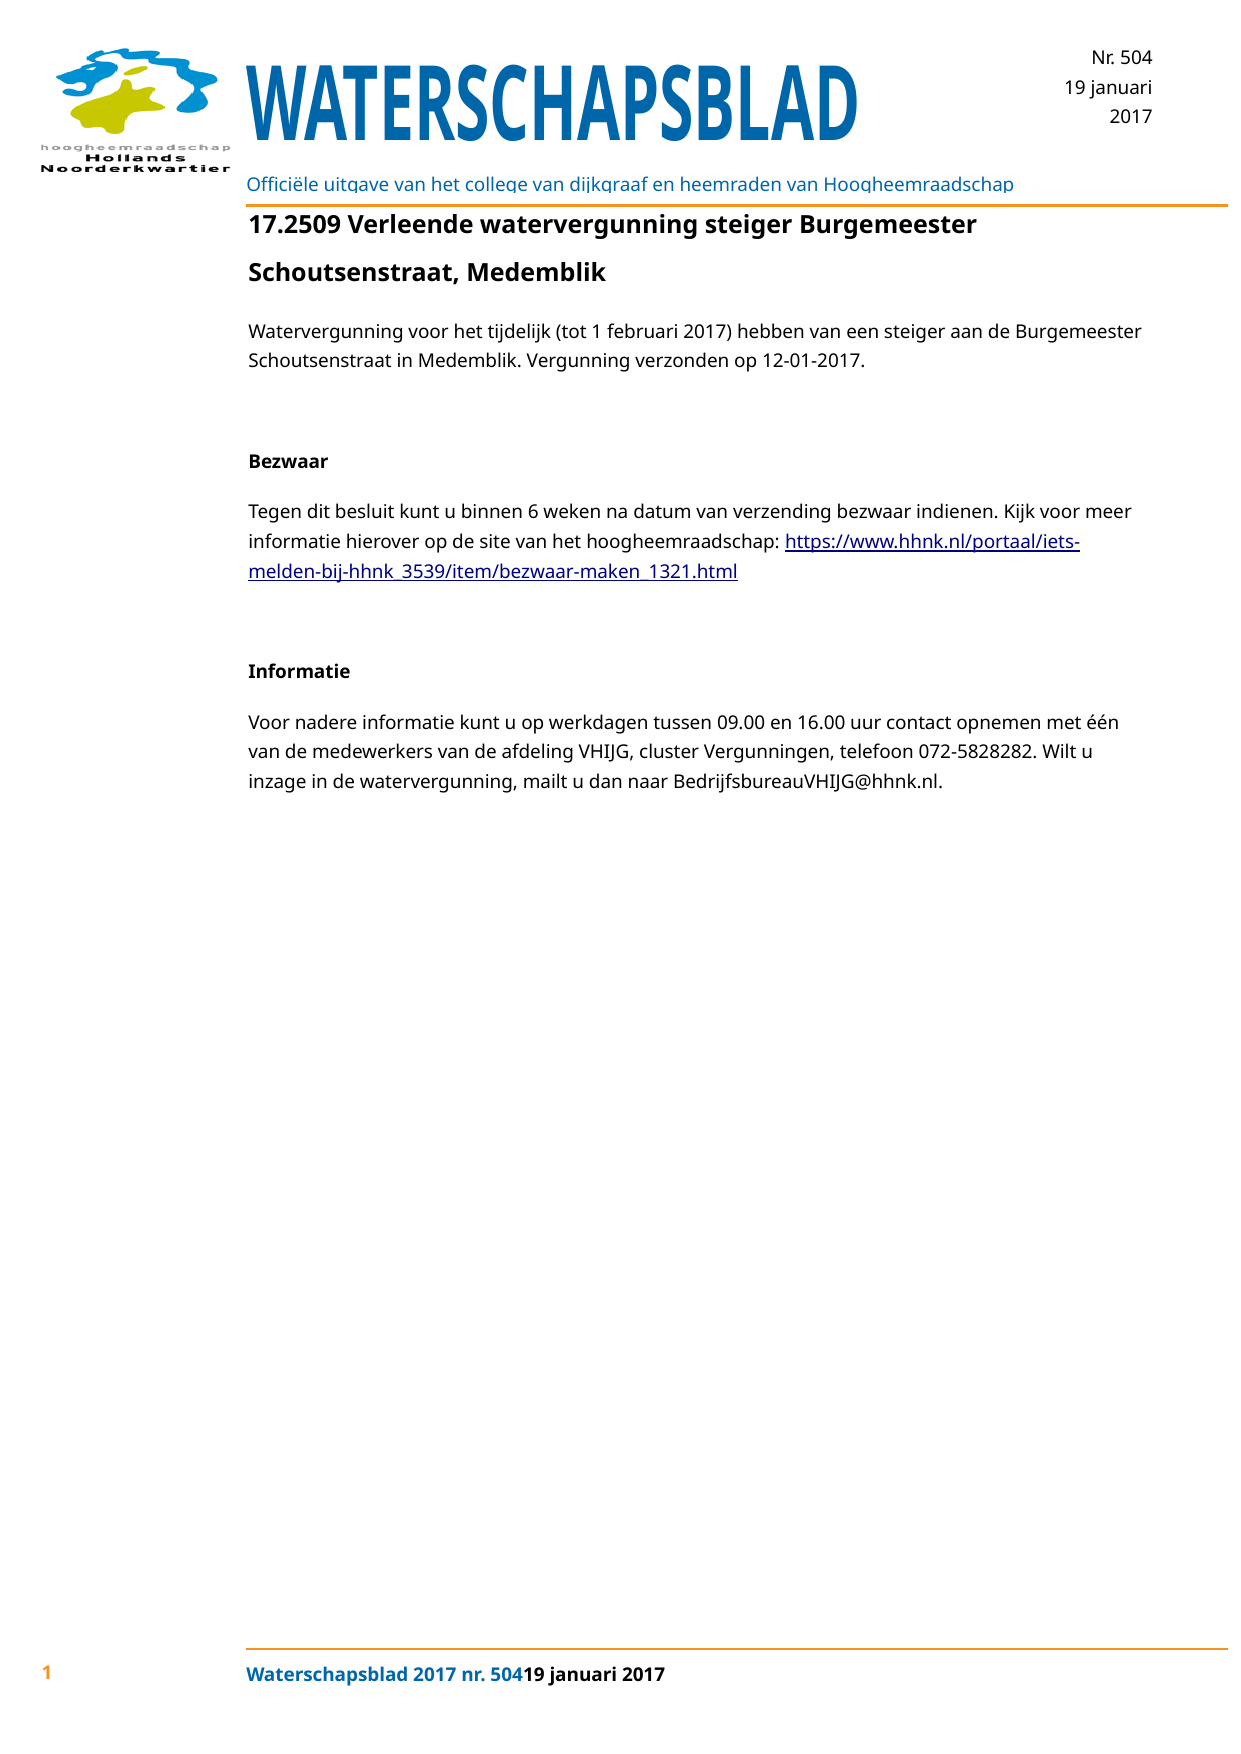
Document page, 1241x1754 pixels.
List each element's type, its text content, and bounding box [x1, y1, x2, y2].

text Informatie [248, 659, 1152, 684]
text Watervergunning voor het tijdelijk (tot 1 februari 2017) hebben van een steiger aan de Burgemeester Schoutsenstraat in Medemblik. Vergunning verzonden op 12-01-2017. [248, 318, 1152, 373]
text Voor nadere informatie kunt u op werkdagen tussen 09.00 en 16.00 uur contact opnemen met één van de medewerkers van de afdeling VHIJG, cluster Vergunningen, telefoon 072-5828282. Wilt u inzage in de watervergunning, mailt u dan naar BedrijfsbureauVHIJG@hhnk.nl. [248, 709, 1152, 794]
picture [41, 47, 231, 172]
text Bezwaar [248, 448, 1152, 474]
text Tegen dit besluit kunt u binnen 6 weken na datum van verzending bezwaar indienen. Kijk voor meer informatie hierover op de site van het hoogheemraadschap: https://www.hhnk.nl/portaal/iets-melden-bij-hhnk_3539/item/bezwaar-maken_1321.html [248, 499, 1152, 584]
text 17.2509 Verleende watervergunning steiger Burgemeester Schoutsenstraat, Medemblik [248, 207, 1152, 288]
